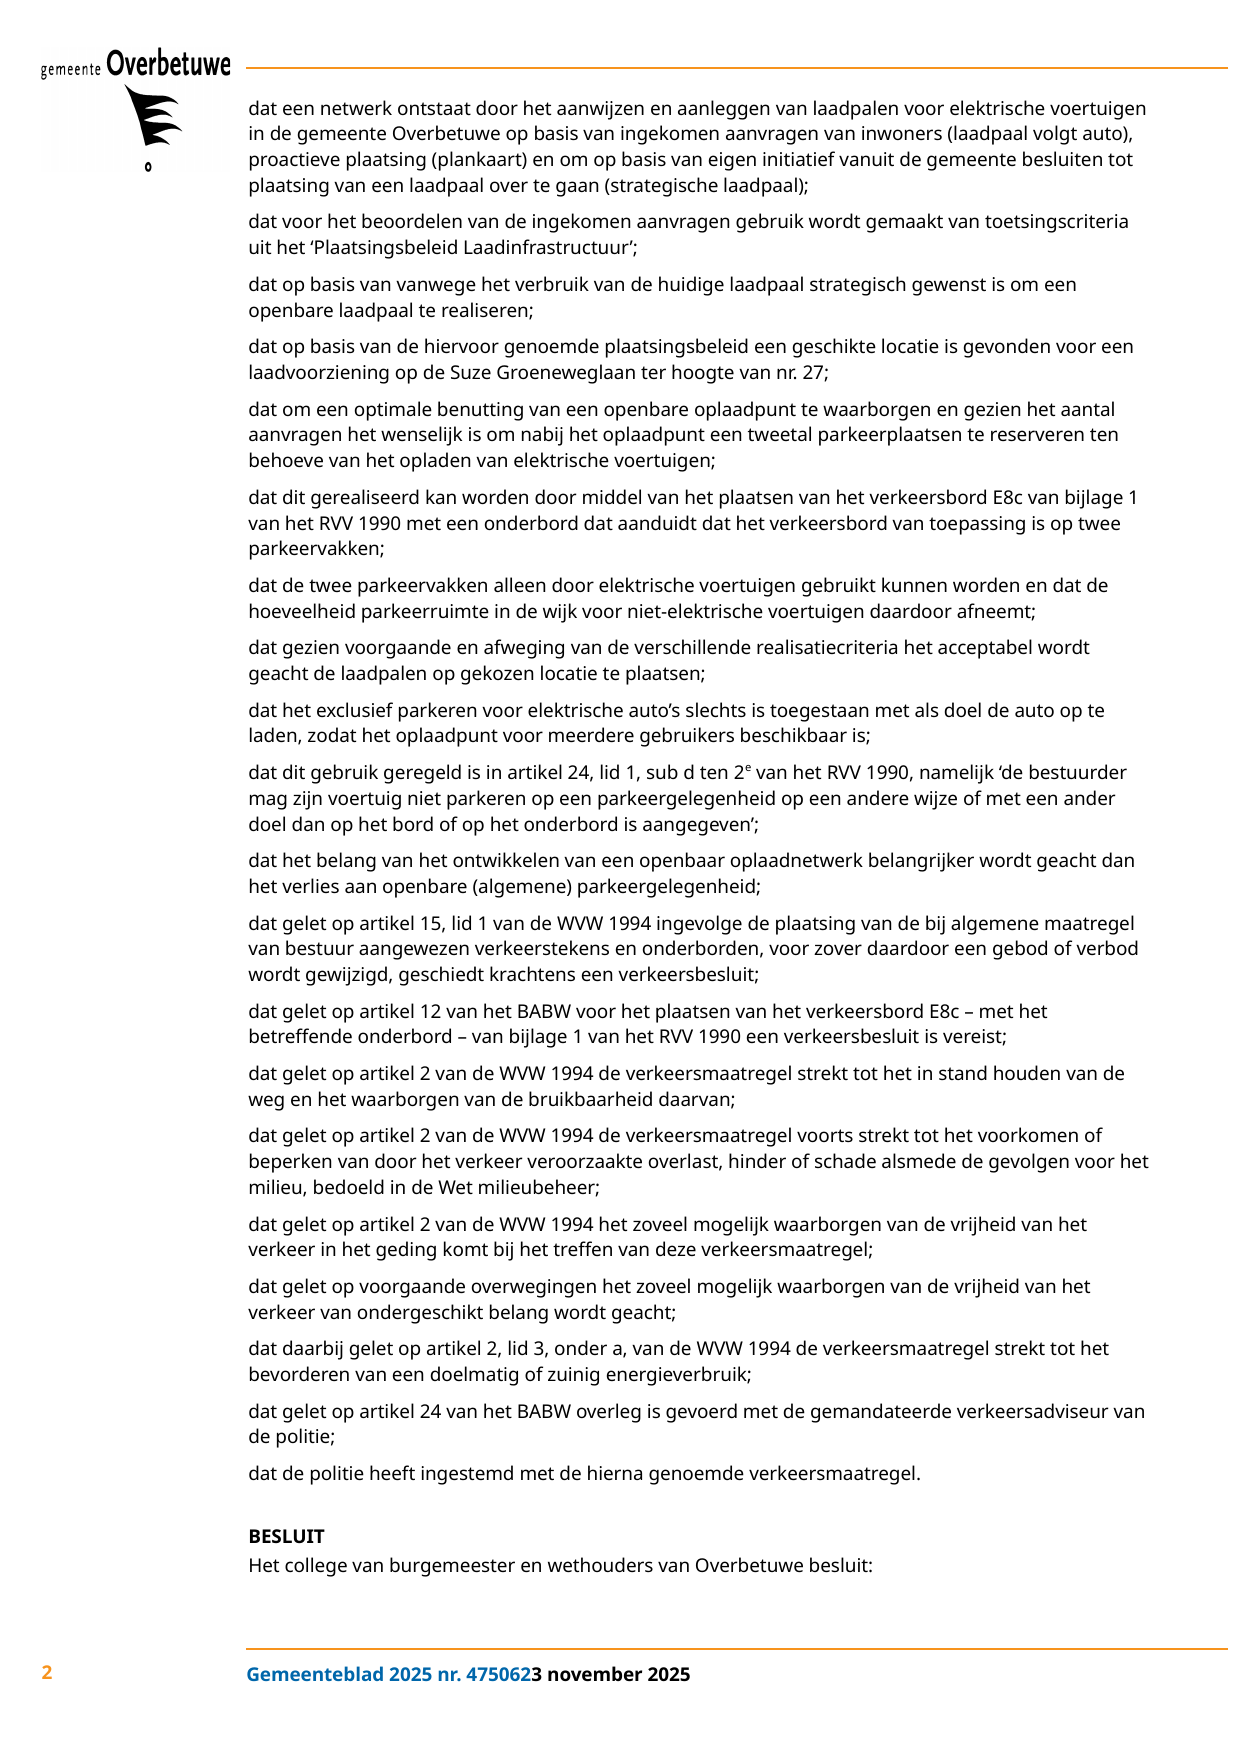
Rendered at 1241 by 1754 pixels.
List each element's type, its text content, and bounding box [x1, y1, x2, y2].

text dat dit gebruik geregeld is in artikel 24, lid 1, sub d ten 2e van het RVV 1990, namelijk ‘de bestuurder mag zijn voertuig niet parkeren op een parkeergelegenheid op een andere wijze of met een ander doel dan op het bord of op het onderbord is aangegeven’; [248, 759, 1152, 836]
text dat gelet op artikel 2 van de WVW 1994 het zoveel mogelijk waarborgen van de vrijheid van het verkeer in het geding komt bij het treffen van deze verkeersmaatregel; [248, 1211, 1152, 1262]
text dat het exclusief parkeren voor elektrische auto’s slechts is toegestaan met als doel de auto op te laden, zodat het oplaadpunt voor meerdere gebruikers beschikbaar is; [248, 697, 1152, 748]
text dat gelet op voorgaande overwegingen het zoveel mogelijk waarborgen van de vrijheid van het verkeer van ondergeschikt belang wordt geacht; [248, 1273, 1152, 1325]
text dat de politie heeft ingestemd met de hierna genoemde verkeersmaatregel. [248, 1460, 1152, 1486]
text BESLUIT [248, 1523, 1152, 1549]
text dat dit gerealiseerd kan worden door middel van het plaatsen van het verkeersbord E8c van bijlage 1 van het RVV 1990 met een onderbord dat aanduidt dat het verkeersbord van toepassing is op twee parkeervakken; [248, 484, 1152, 561]
text dat gelet op artikel 12 van het BABW voor het plaatsen van het verkeersbord E8c – met het betreffende onderbord – van bijlage 1 van het RVV 1990 een verkeersbesluit is vereist; [248, 998, 1152, 1049]
text dat om een optimale benutting van een openbare oplaadpunt te waarborgen en gezien het aantal aanvragen het wenselijk is om nabij het oplaadpunt een tweetal parkeerplaatsen te reserveren ten behoeve van het opladen van elektrische voertuigen; [248, 396, 1152, 473]
text dat daarbij gelet op artikel 2, lid 3, onder a, van de WVW 1994 de verkeersmaatregel strekt tot het bevorderen van een doelmatig of zuinig energieverbruik; [248, 1336, 1152, 1387]
text dat gezien voorgaande en afweging van de verschillende realisatiecriteria het acceptabel wordt geacht de laadpalen op gekozen locatie te plaatsen; [248, 634, 1152, 686]
text dat op basis van de hiervoor genoemde plaatsingsbeleid een geschikte locatie is gevonden voor een laadvoorziening op de Suze Groeneweglaan ter hoogte van nr. 27; [248, 333, 1152, 385]
text dat op basis van vanwege het verbruik van de huidige laadpaal strategisch gewenst is om een openbare laadpaal te realiseren; [248, 271, 1152, 322]
text dat voor het beoordelen van de ingekomen aanvragen gebruik wordt gemaakt van toetsingscriteria uit het ‘Plaatsingsbeleid Laadinfrastructuur’; [248, 209, 1152, 260]
text dat een netwerk ontstaat door het aanwijzen en aanleggen van laadpalen voor elektrische voertuigen in de gemeente Overbetuwe op basis van ingekomen aanvragen van inwoners (laadpaal volgt auto), proactieve plaatsing (plankaart) en om op basis van eigen initiatief vanuit de gemeente besluiten tot plaatsing van een laadpaal over te gaan (strategische laadpaal); [248, 95, 1152, 198]
text Het college van burgemeester en wethouders van Overbetuwe besluit: [248, 1553, 1152, 1578]
text dat gelet op artikel 15, lid 1 van de WVW 1994 ingevolge de plaatsing van de bij algemene maatregel van bestuur aangewezen verkeerstekens en onderborden, voor zover daardoor een gebod of verbod wordt gewijzigd, geschiedt krachtens een verkeersbesluit; [248, 910, 1152, 987]
text dat gelet op artikel 2 van de WVW 1994 de verkeersmaatregel strekt tot het in stand houden van de weg en het waarborgen van de bruikbaarheid daarvan; [248, 1060, 1152, 1112]
text dat de twee parkeervakken alleen door elektrische voertuigen gebruikt kunnen worden en dat de hoeveelheid parkeerruimte in de wijk voor niet-elektrische voertuigen daardoor afneemt; [248, 572, 1152, 623]
picture [41, 47, 231, 172]
text dat het belang van het ontwikkelen van een openbaar oplaadnetwerk belangrijker wordt geacht dan het verlies aan openbare (algemene) parkeergelegenheid; [248, 847, 1152, 899]
text dat gelet op artikel 2 van de WVW 1994 de verkeersmaatregel voorts strekt tot het voorkomen of beperken van door het verkeer veroorzaakte overlast, hinder of schade alsmede de gevolgen voor het milieu, bedoeld in de Wet milieubeheer; [248, 1123, 1152, 1200]
text dat gelet op artikel 24 van het BABW overleg is gevoerd met de gemandateerde verkeersadviseur van de politie; [248, 1398, 1152, 1449]
